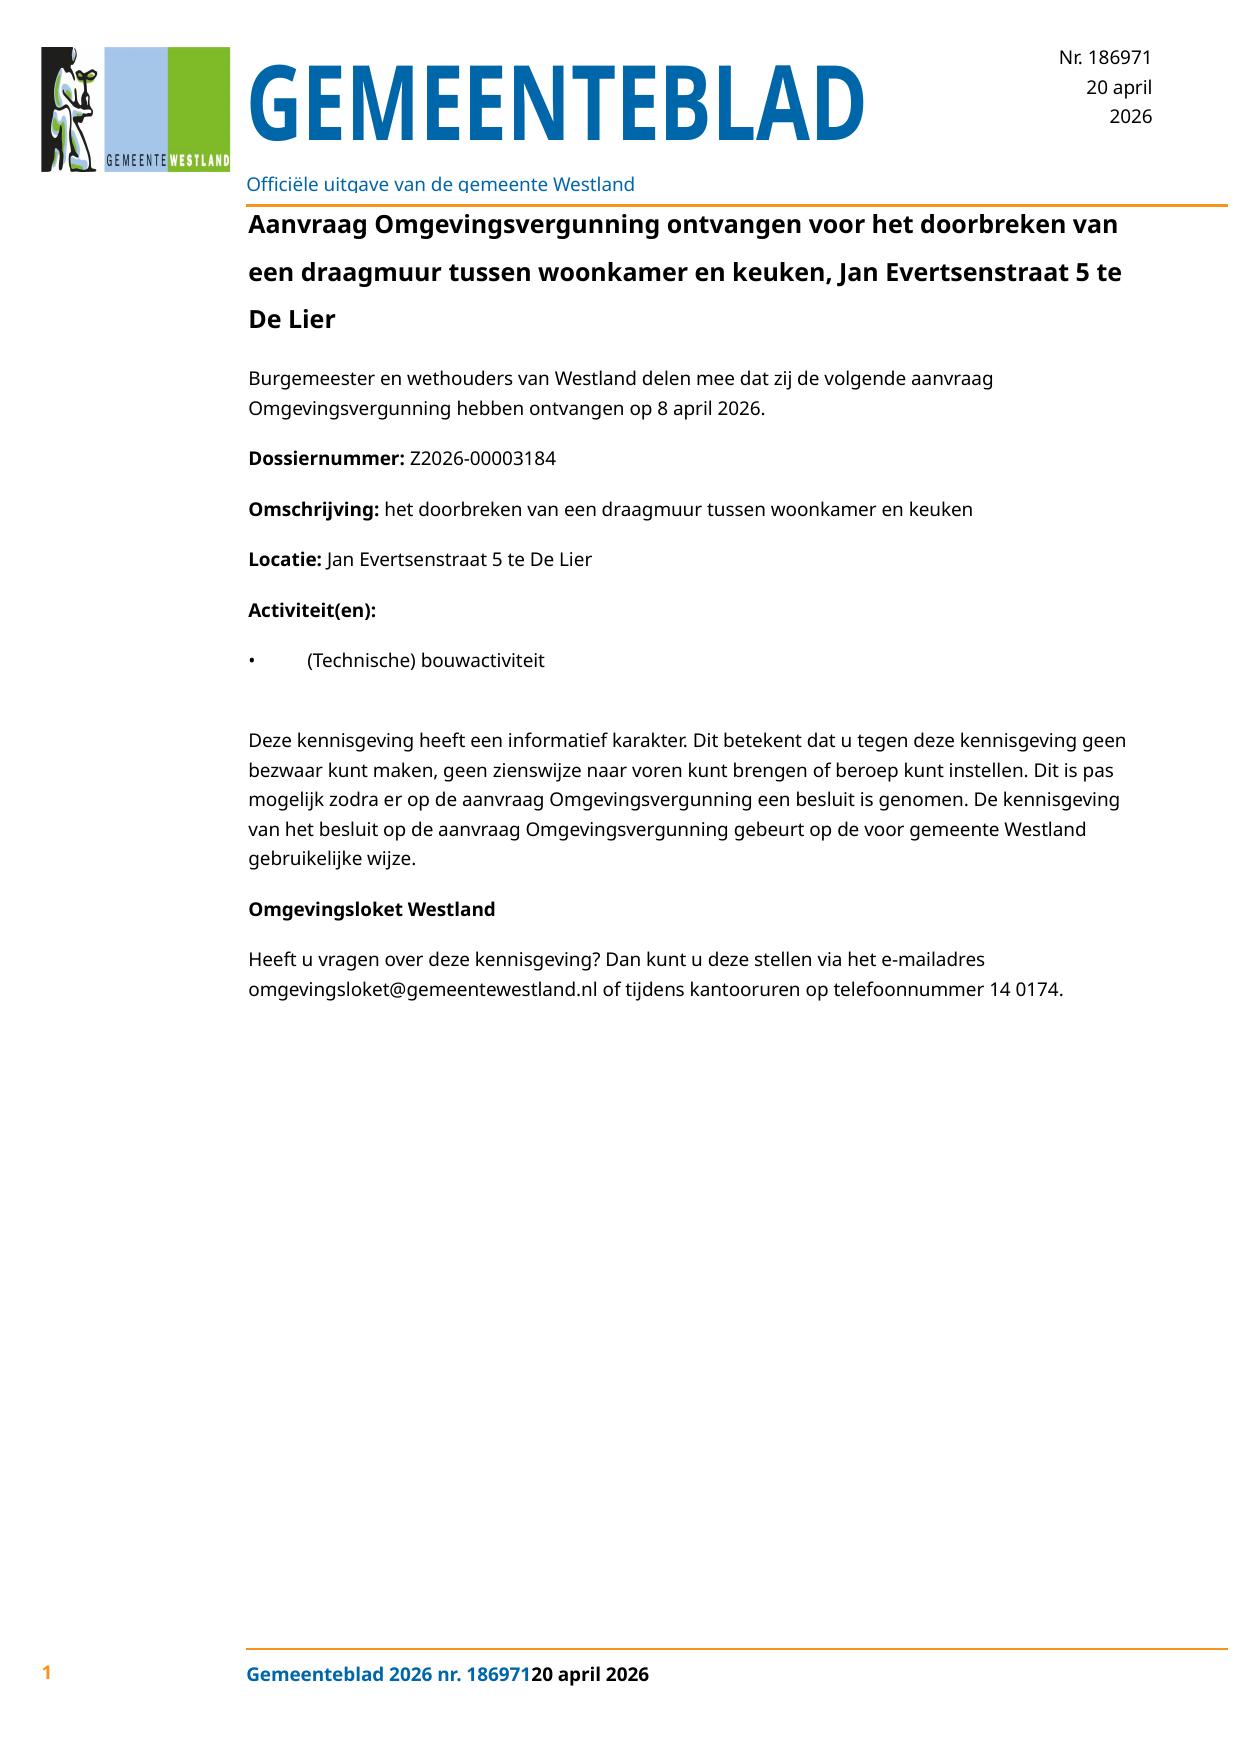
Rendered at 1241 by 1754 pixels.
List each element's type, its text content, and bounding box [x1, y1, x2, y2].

text Activiteit(en): [248, 597, 1152, 622]
picture [41, 47, 231, 172]
text Aanvraag Omgevingsvergunning ontvangen voor het doorbreken van een draagmuur tussen woonkamer en keuken, Jan Evertsenstraat 5 te De Lier [248, 207, 1152, 336]
text Burgemeester en wethouders van Westland delen mee dat zij de volgende aanvraag Omgevingsvergunning hebben ontvangen op 8 april 2026. [248, 366, 1152, 421]
text Omgevingsloket Westland [248, 896, 1152, 922]
text Deze kennisgeving heeft een informatief karakter. Dit betekent dat u tegen deze kennisgeving geen bezwaar kunt maken, geen zienswijze naar voren kunt brengen of beroep kunt instellen. Dit is pas mogelijk zodra er op de aanvraag Omgevingsvergunning een besluit is genomen. De kennisgeving van het besluit op de aanvraag Omgevingsvergunning gebeurt op de voor gemeente Westland gebruikelijke wijze. [248, 727, 1152, 871]
text Locatie: Jan Evertsenstraat 5 te De Lier [248, 546, 1152, 572]
text Heeft u vragen over deze kennisgeving? Dan kunt u deze stellen via het e-mailadres omgevingsloket@gemeentewestland.nl of tijdens kantooruren op telefoonnummer 14 0174. [248, 946, 1152, 1002]
text Dossiernummer: Z2026-00003184 [248, 446, 1152, 471]
text Omschrijving: het doorbreken van een draagmuur tussen woonkamer en keuken [248, 496, 1152, 522]
list (Technische) bouwactiviteit [248, 647, 1152, 673]
